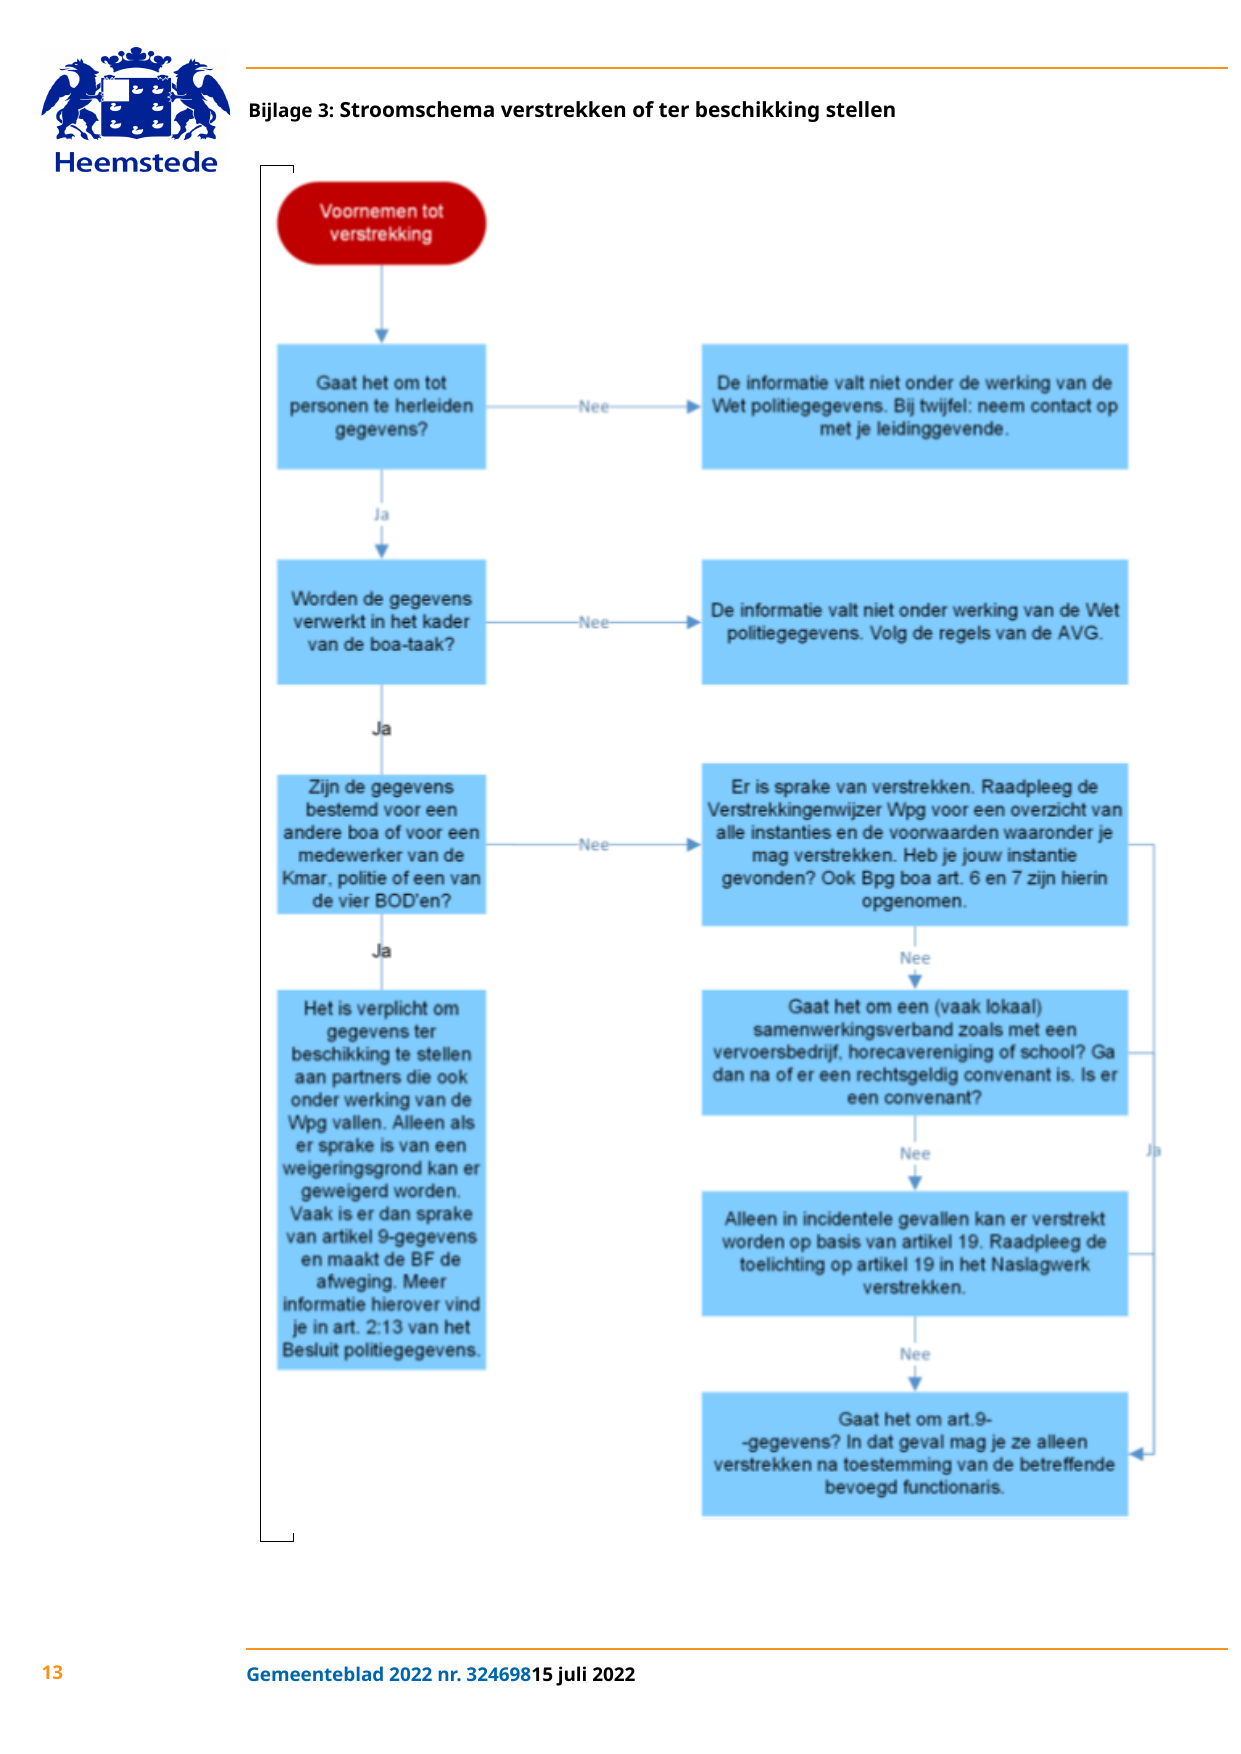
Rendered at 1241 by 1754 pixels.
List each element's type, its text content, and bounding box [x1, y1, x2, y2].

text Bijlage 3: Stroomschema verstrekken of ter beschikking stellen [248, 95, 1152, 123]
picture [41, 47, 231, 172]
picture [268, 173, 1173, 1533]
